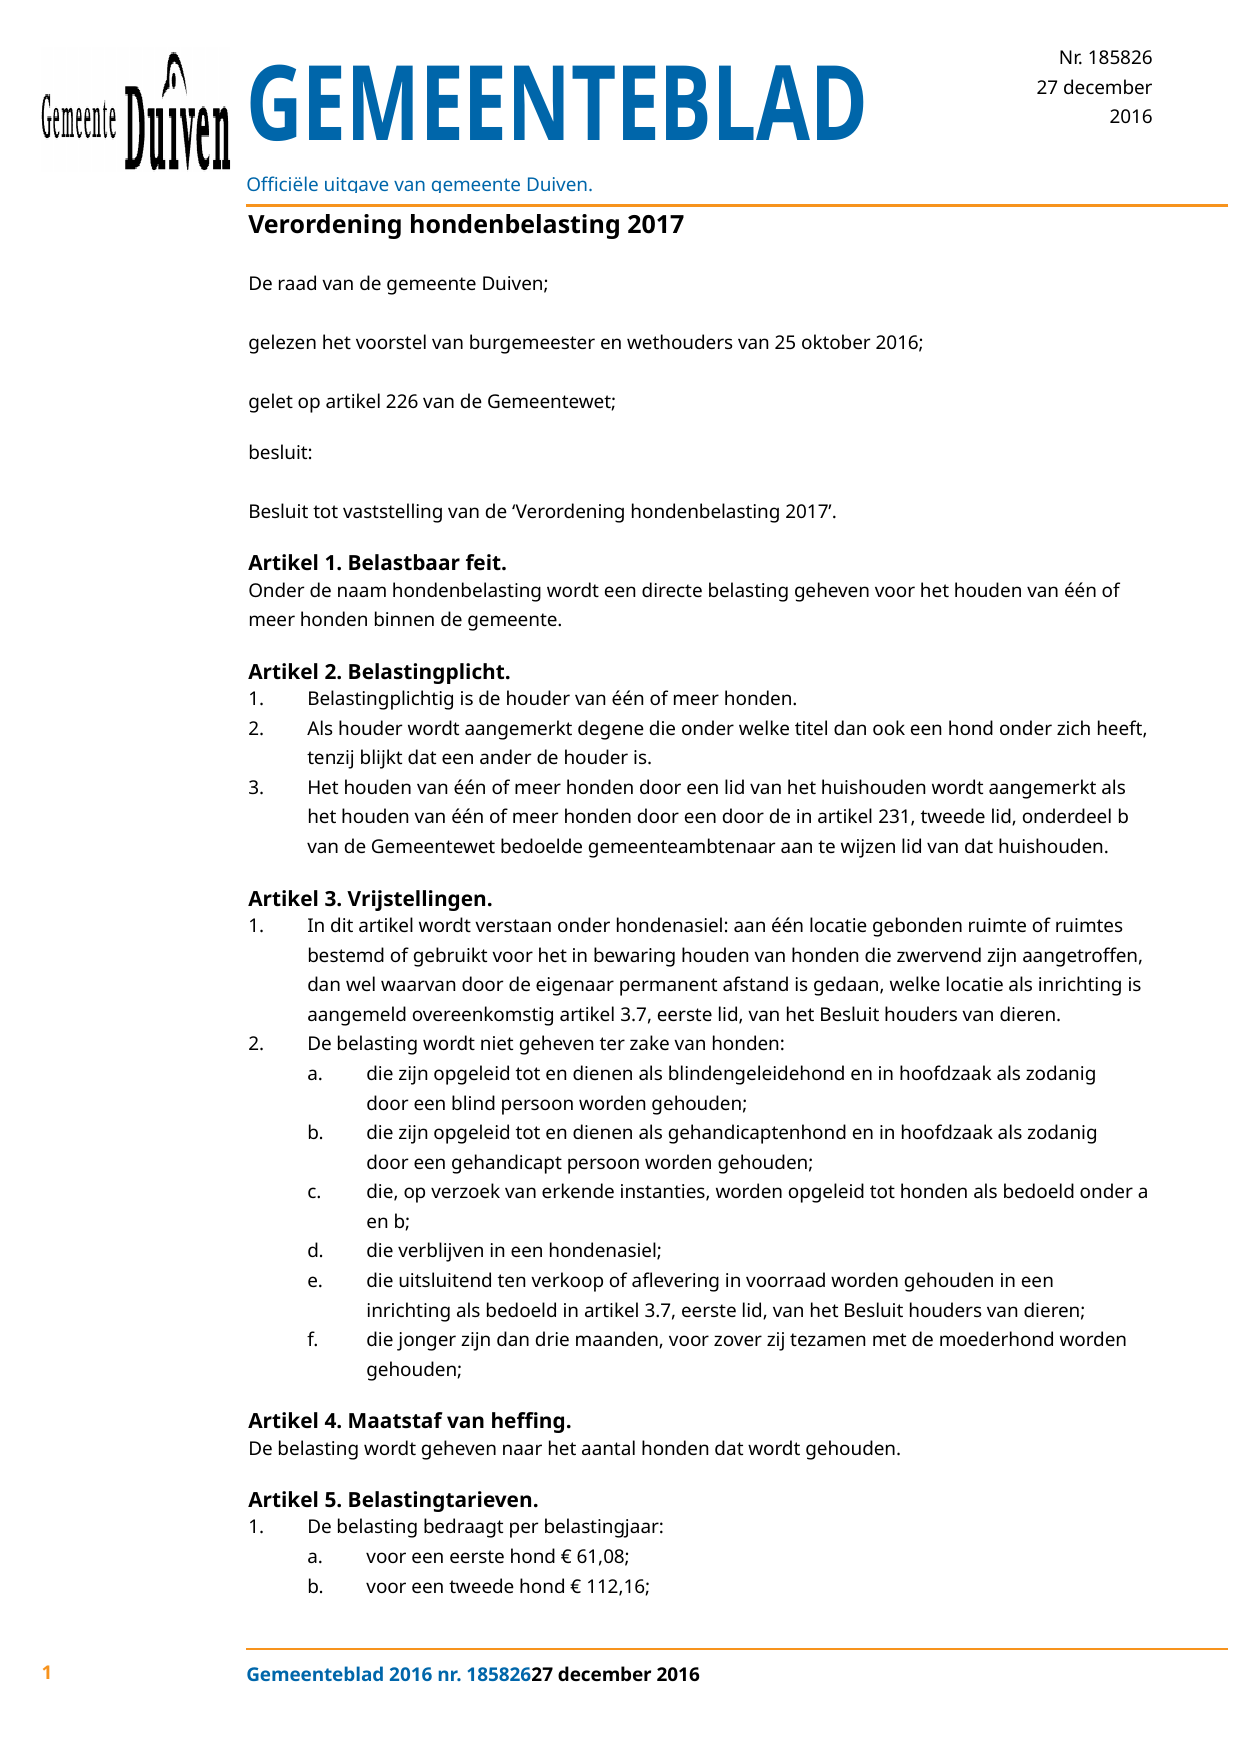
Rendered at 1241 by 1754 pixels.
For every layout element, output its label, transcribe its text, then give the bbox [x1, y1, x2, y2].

list gehouden; [307, 1356, 1152, 1382]
list door een blind persoon worden gehouden; [307, 1090, 1152, 1115]
list die zijn opgeleid tot en dienen als blindengeleidehond en in hoofdzaak als zodanig [307, 1060, 1152, 1086]
text Artikel 4. Maatstaf van heffing. [248, 1406, 1152, 1435]
text gelet op artikel 226 van de Gemeentewet; [248, 389, 1152, 414]
picture [41, 47, 231, 172]
list door een gehandicapt persoon worden gehouden; [307, 1149, 1152, 1174]
text De belasting wordt geheven naar het aantal honden dat wordt gehouden. [248, 1435, 1152, 1461]
list die, op verzoek van erkende instanties, worden opgeleid tot honden als bedoeld onder a en b; [307, 1178, 1152, 1234]
list Belastingplichtig is de houder van één of meer honden. [248, 685, 1152, 711]
list die jonger zijn dan drie maanden, voor zover zij tezamen met de moederhond worden [307, 1326, 1152, 1352]
list Als houder wordt aangemerkt degene die onder welke titel dan ook een hond onder zich heeft, tenzij blijkt dat een ander de houder is. [248, 715, 1152, 770]
text Onder de naam hondenbelasting wordt een directe belasting geheven voor het houden van één of meer honden binnen de gemeente. [248, 577, 1152, 632]
list inrichting als bedoeld in artikel 3.7, eerste lid, van het Besluit houders van dieren; [307, 1297, 1152, 1322]
list In dit artikel wordt verstaan onder hondenasiel: aan één locatie gebonden ruimte of ruimtes bestemd of gebruikt voor het in bewaring houden van honden die zwervend zijn aangetroffen, dan wel waarvan door de eigenaar permanent afstand is gedaan, welke locatie als inrichting is aangemeld overeenkomstig artikel 3.7, eerste lid, van het Besluit houders van dieren. [248, 912, 1152, 1027]
text Artikel 5. Belastingtarieven. [248, 1485, 1152, 1514]
list die verblijven in een hondenasiel; [307, 1238, 1152, 1263]
text Artikel 3. Vrijstellingen. [248, 884, 1152, 912]
text gelezen het voorstel van burgemeester en wethouders van 25 oktober 2016; [248, 329, 1152, 355]
text Verordening hondenbelasting 2017 [248, 207, 1152, 241]
text Besluit tot vaststelling van de ‘Verordening hondenbelasting 2017’. [248, 498, 1152, 524]
list voor een tweede hond € 112,16; [307, 1573, 1152, 1598]
text Artikel 2. Belastingplicht. [248, 657, 1152, 685]
list De belasting wordt niet geheven ter zake van honden: [248, 1031, 1152, 1056]
text besluit: [248, 439, 1152, 465]
list Het houden van één of meer honden door een lid van het huishouden wordt aangemerkt als het houden van één of meer honden door een door de in artikel 231, tweede lid, onderdeel b van de Gemeentewet bedoelde gemeenteambtenaar aan te wijzen lid van dat huishouden. [248, 774, 1152, 859]
list De belasting bedraagt per belastingjaar: [248, 1514, 1152, 1539]
text Artikel 1. Belastbaar feit. [248, 548, 1152, 577]
list die uitsluitend ten verkoop of aflevering in voorraad worden gehouden in een [307, 1267, 1152, 1293]
list die zijn opgeleid tot en dienen als gehandicaptenhond en in hoofdzaak als zodanig [307, 1119, 1152, 1145]
text De raad van de gemeente Duiven; [248, 270, 1152, 296]
list voor een eerste hond € 61,08; [307, 1543, 1152, 1569]
